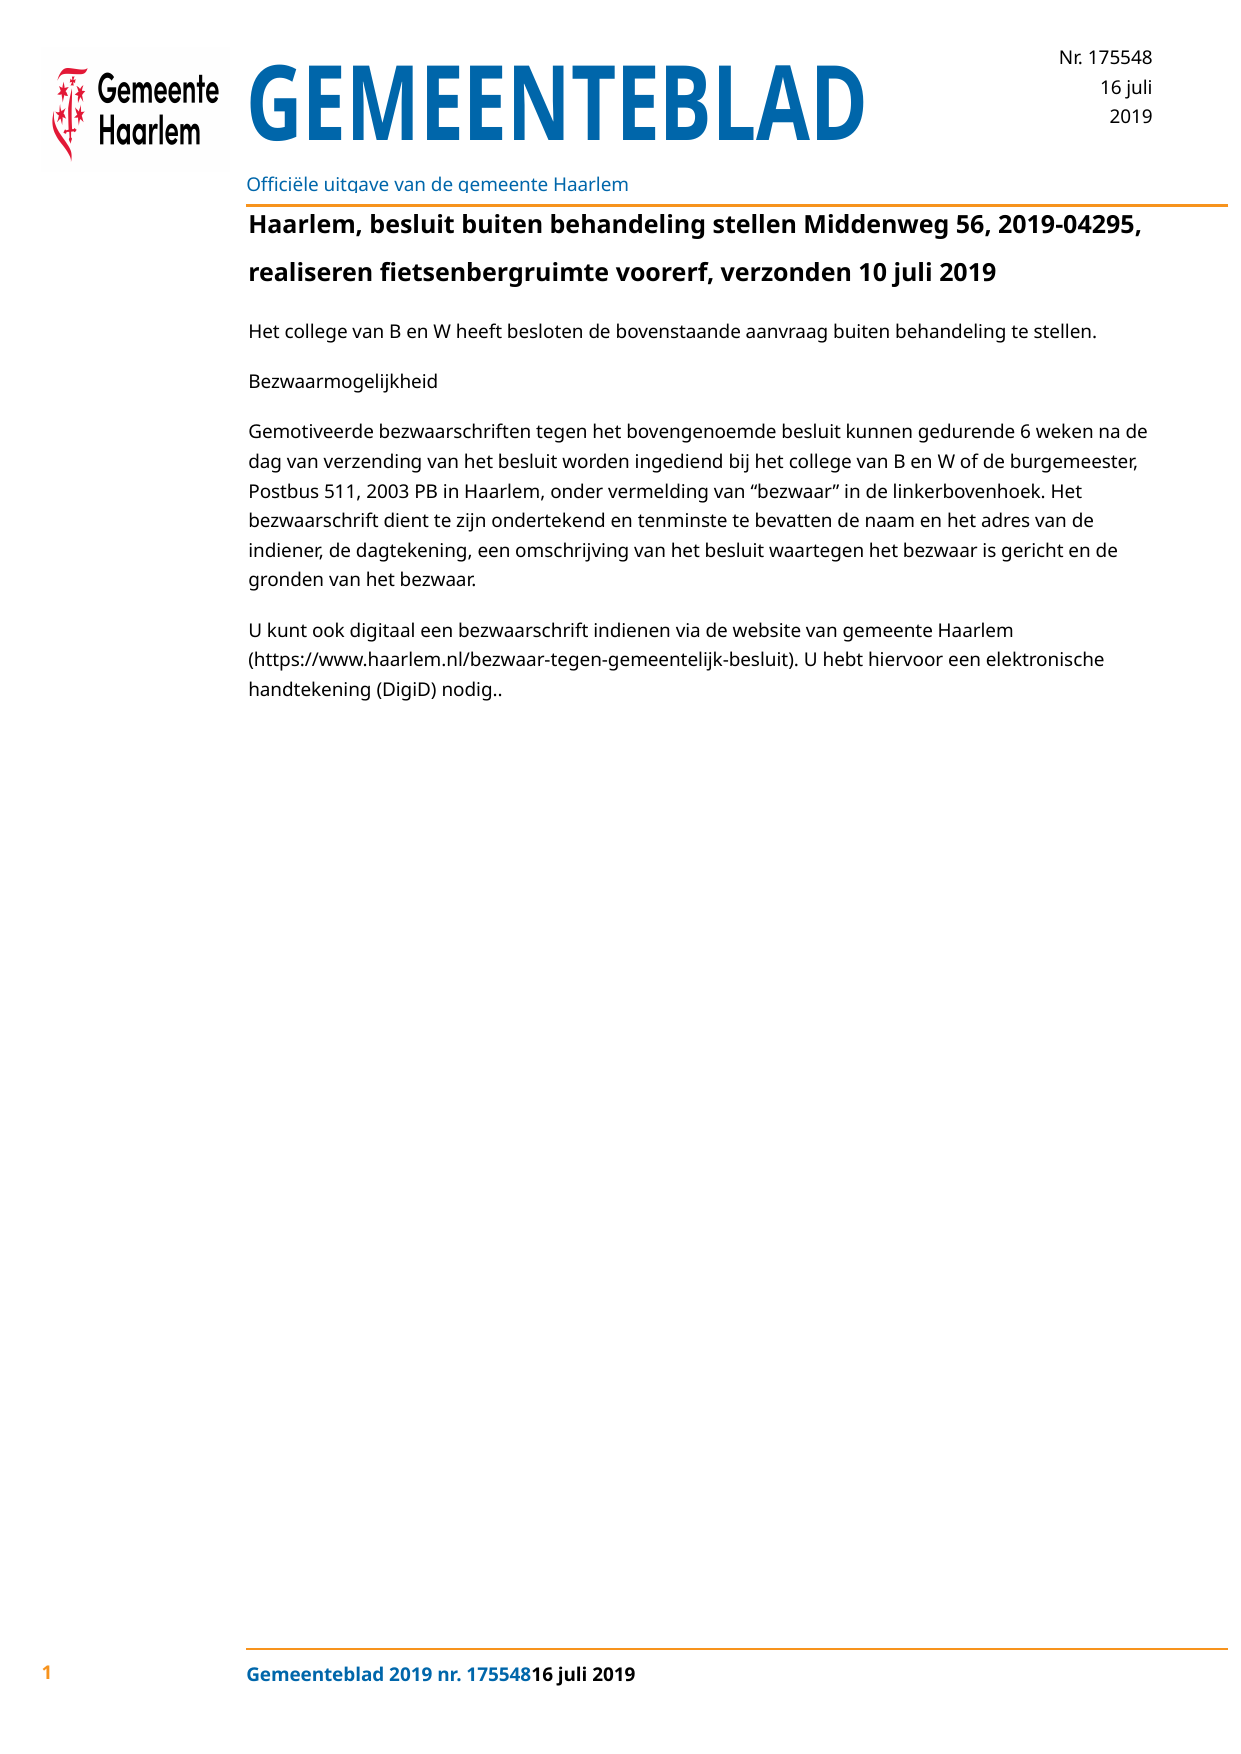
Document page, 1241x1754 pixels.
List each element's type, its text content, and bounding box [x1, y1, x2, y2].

text Het college van B en W heeft besloten de bovenstaande aanvraag buiten behandeling te stellen. [248, 318, 1152, 344]
text Bezwaarmogelijkheid [248, 368, 1152, 394]
text Gemotiveerde bezwaarschriften tegen het bovengenoemde besluit kunnen gedurende 6 weken na de dag van verzending van het besluit worden ingediend bij het college van B en W of de burgemeester, Postbus 511, 2003 PB in Haarlem, onder vermelding van “bezwaar” in de linkerbovenhoek. Het bezwaarschrift dient te zijn ondertekend en tenminste te bevatten de naam en het adres van de indiener, de dagtekening, een omschrijving van het besluit waartegen het bezwaar is gericht en de gronden van het bezwaar. [248, 419, 1152, 592]
text U kunt ook digitaal een bezwaarschrift indienen via de website van gemeente Haarlem (https://www.haarlem.nl/bezwaar-tegen-gemeentelijk-besluit). U hebt hiervoor een elektronische handtekening (DigiD) nodig.. [248, 617, 1152, 702]
picture [41, 47, 231, 172]
text Haarlem, besluit buiten behandeling stellen Middenweg 56, 2019-04295, realiseren fietsenbergruimte voorerf, verzonden 10 juli 2019 [248, 207, 1152, 288]
